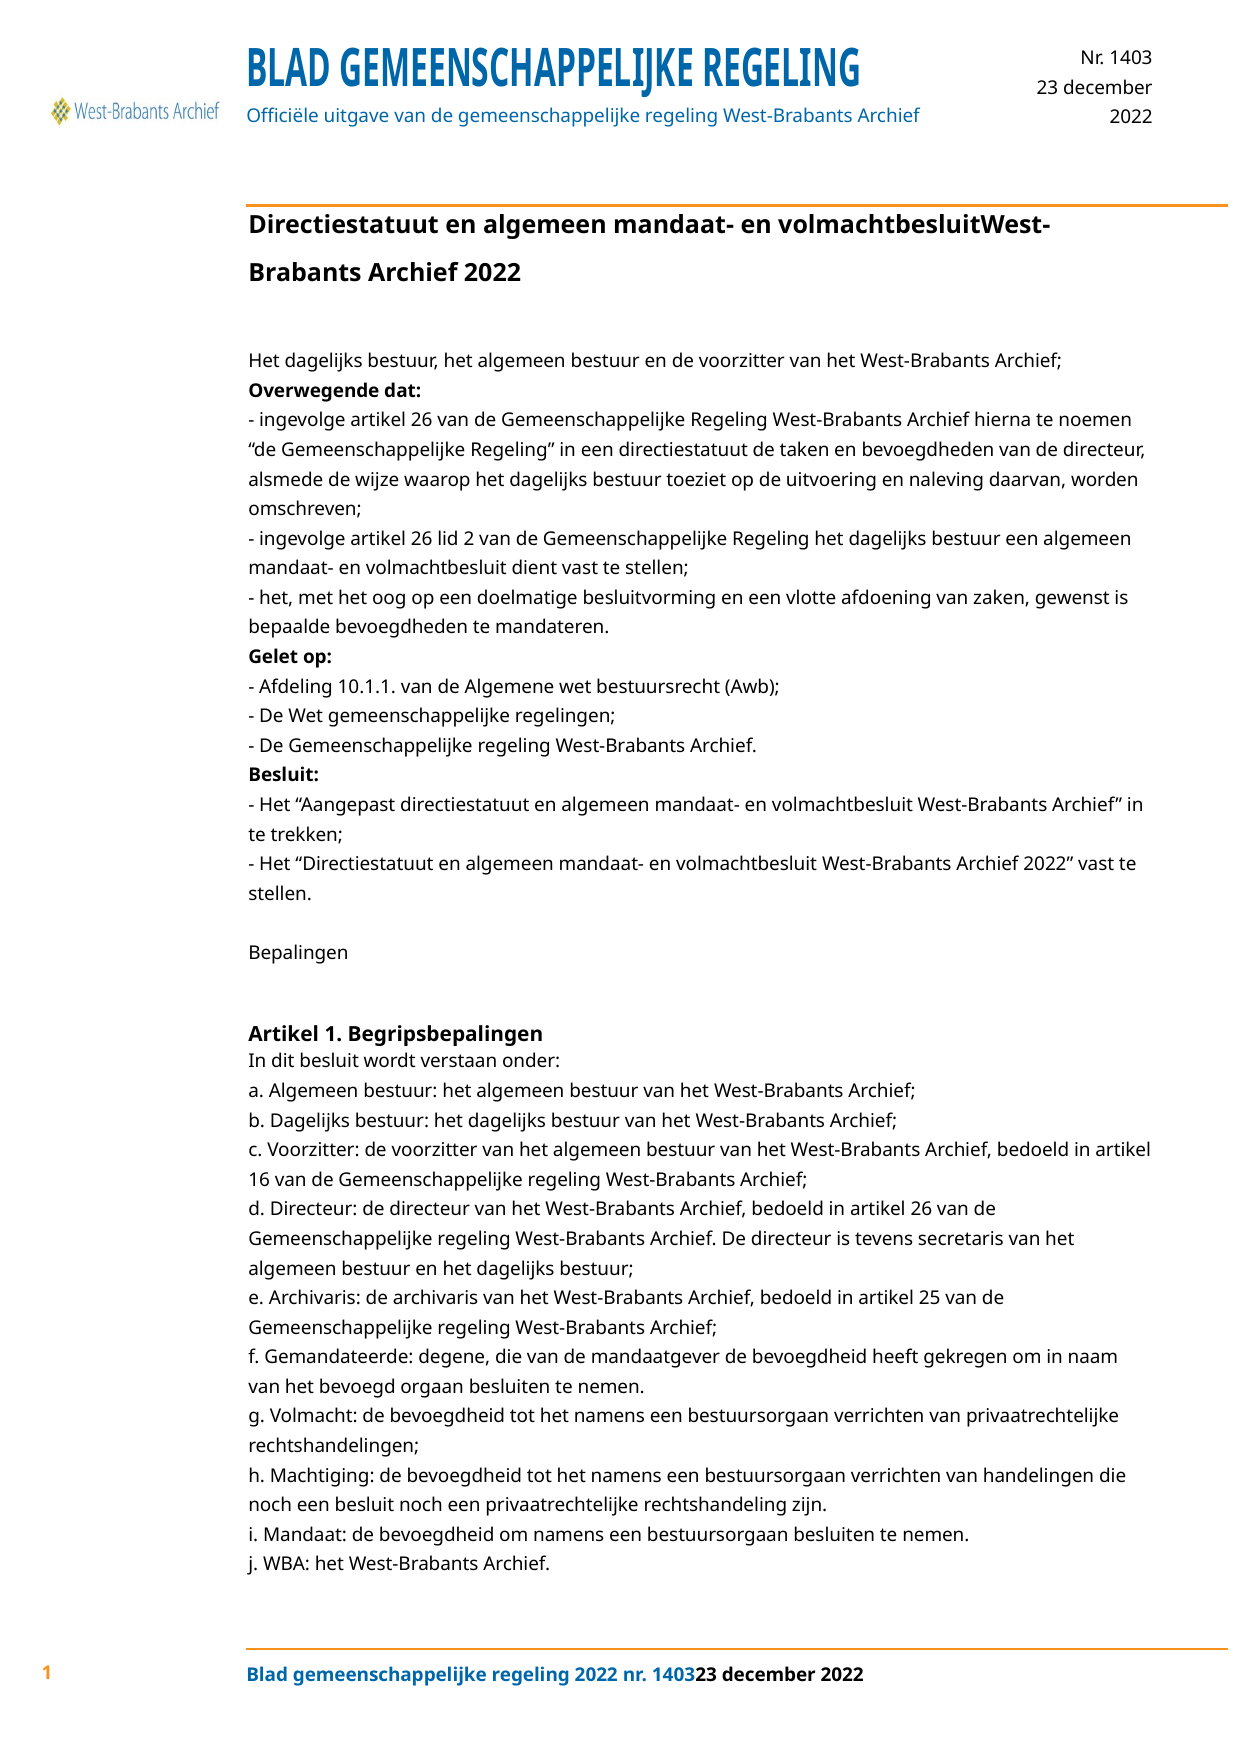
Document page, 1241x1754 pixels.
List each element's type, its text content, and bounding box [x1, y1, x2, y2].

text c. Voorzitter: de voorzitter van het algemeen bestuur van het West-Brabants Archief, bedoeld in artikel 16 van de Gemeenschappelijke regeling West-Brabants Archief; [248, 1136, 1152, 1192]
text Overwegende dat: [248, 377, 1152, 403]
text - Afdeling 10.1.1. van de Algemene wet bestuursrecht (Awb); [248, 673, 1152, 699]
text - Het “Directiestatuut en algemeen mandaat- en volmachtbesluit West-Brabants Archief 2022” vast te stellen. [248, 850, 1152, 906]
text i. Mandaat: de bevoegdheid om namens een bestuursorgaan besluiten te nemen. [248, 1521, 1152, 1547]
text - het, met het oog op een doelmatige besluitvorming en een vlotte afdoening van zaken, gewenst is bepaalde bevoegdheden te mandateren. [248, 584, 1152, 639]
picture [41, 47, 231, 172]
text Het dagelijks bestuur, het algemeen bestuur en de voorzitter van het West-Brabants Archief; [248, 347, 1152, 373]
text - ingevolge artikel 26 van de Gemeenschappelijke Regeling West-Brabants Archief hierna te noemen “de Gemeenschappelijke Regeling” in een directiestatuut de taken en bevoegdheden van de directeur, alsmede de wijze waarop het dagelijks bestuur toeziet op de uitvoering en naleving daarvan, worden omschreven; [248, 407, 1152, 521]
text e. Archivaris: de archivaris van het West-Brabants Archief, bedoeld in artikel 25 van de Gemeenschappelijke regeling West-Brabants Archief; [248, 1284, 1152, 1339]
text Directiestatuut en algemeen mandaat- en volmachtbesluitWest-Brabants Archief 2022 [248, 207, 1152, 288]
text f. Gemandateerde: degene, die van de mandaatgever de bevoegdheid heeft gekregen om in naam van het bevoegd orgaan besluiten te nemen. [248, 1343, 1152, 1399]
text Artikel 1. Begripsbepalingen [248, 1019, 1152, 1048]
text g. Volmacht: de bevoegdheid tot het namens een bestuursorgaan verrichten van privaatrechtelijke rechtshandelingen; [248, 1403, 1152, 1458]
text - De Wet gemeenschappelijke regelingen; [248, 702, 1152, 728]
text - Het “Aangepast directiestatuut en algemeen mandaat- en volmachtbesluit West-Brabants Archief” in te trekken; [248, 791, 1152, 847]
text j. WBA: het West-Brabants Archief. [248, 1551, 1152, 1576]
text In dit besluit wordt verstaan onder: [248, 1048, 1152, 1073]
text d. Directeur: de directeur van het West-Brabants Archief, bedoeld in artikel 26 van de Gemeenschappelijke regeling West-Brabants Archief. De directeur is tevens secretaris van het algemeen bestuur en het dagelijks bestuur; [248, 1196, 1152, 1280]
text Bepalingen [248, 939, 1152, 965]
text Gelet op: [248, 643, 1152, 669]
text a. Algemeen bestuur: het algemeen bestuur van het West-Brabants Archief; [248, 1077, 1152, 1103]
text - ingevolge artikel 26 lid 2 van de Gemeenschappelijke Regeling het dagelijks bestuur een algemeen mandaat- en volmachtbesluit dient vast te stellen; [248, 525, 1152, 580]
text b. Dagelijks bestuur: het dagelijks bestuur van het West-Brabants Archief; [248, 1107, 1152, 1132]
text Besluit: [248, 762, 1152, 787]
text h. Machtiging: de bevoegdheid tot het namens een bestuursorgaan verrichten van handelingen die noch een besluit noch een privaatrechtelijke rechtshandeling zijn. [248, 1462, 1152, 1517]
text - De Gemeenschappelijke regeling West-Brabants Archief. [248, 732, 1152, 758]
